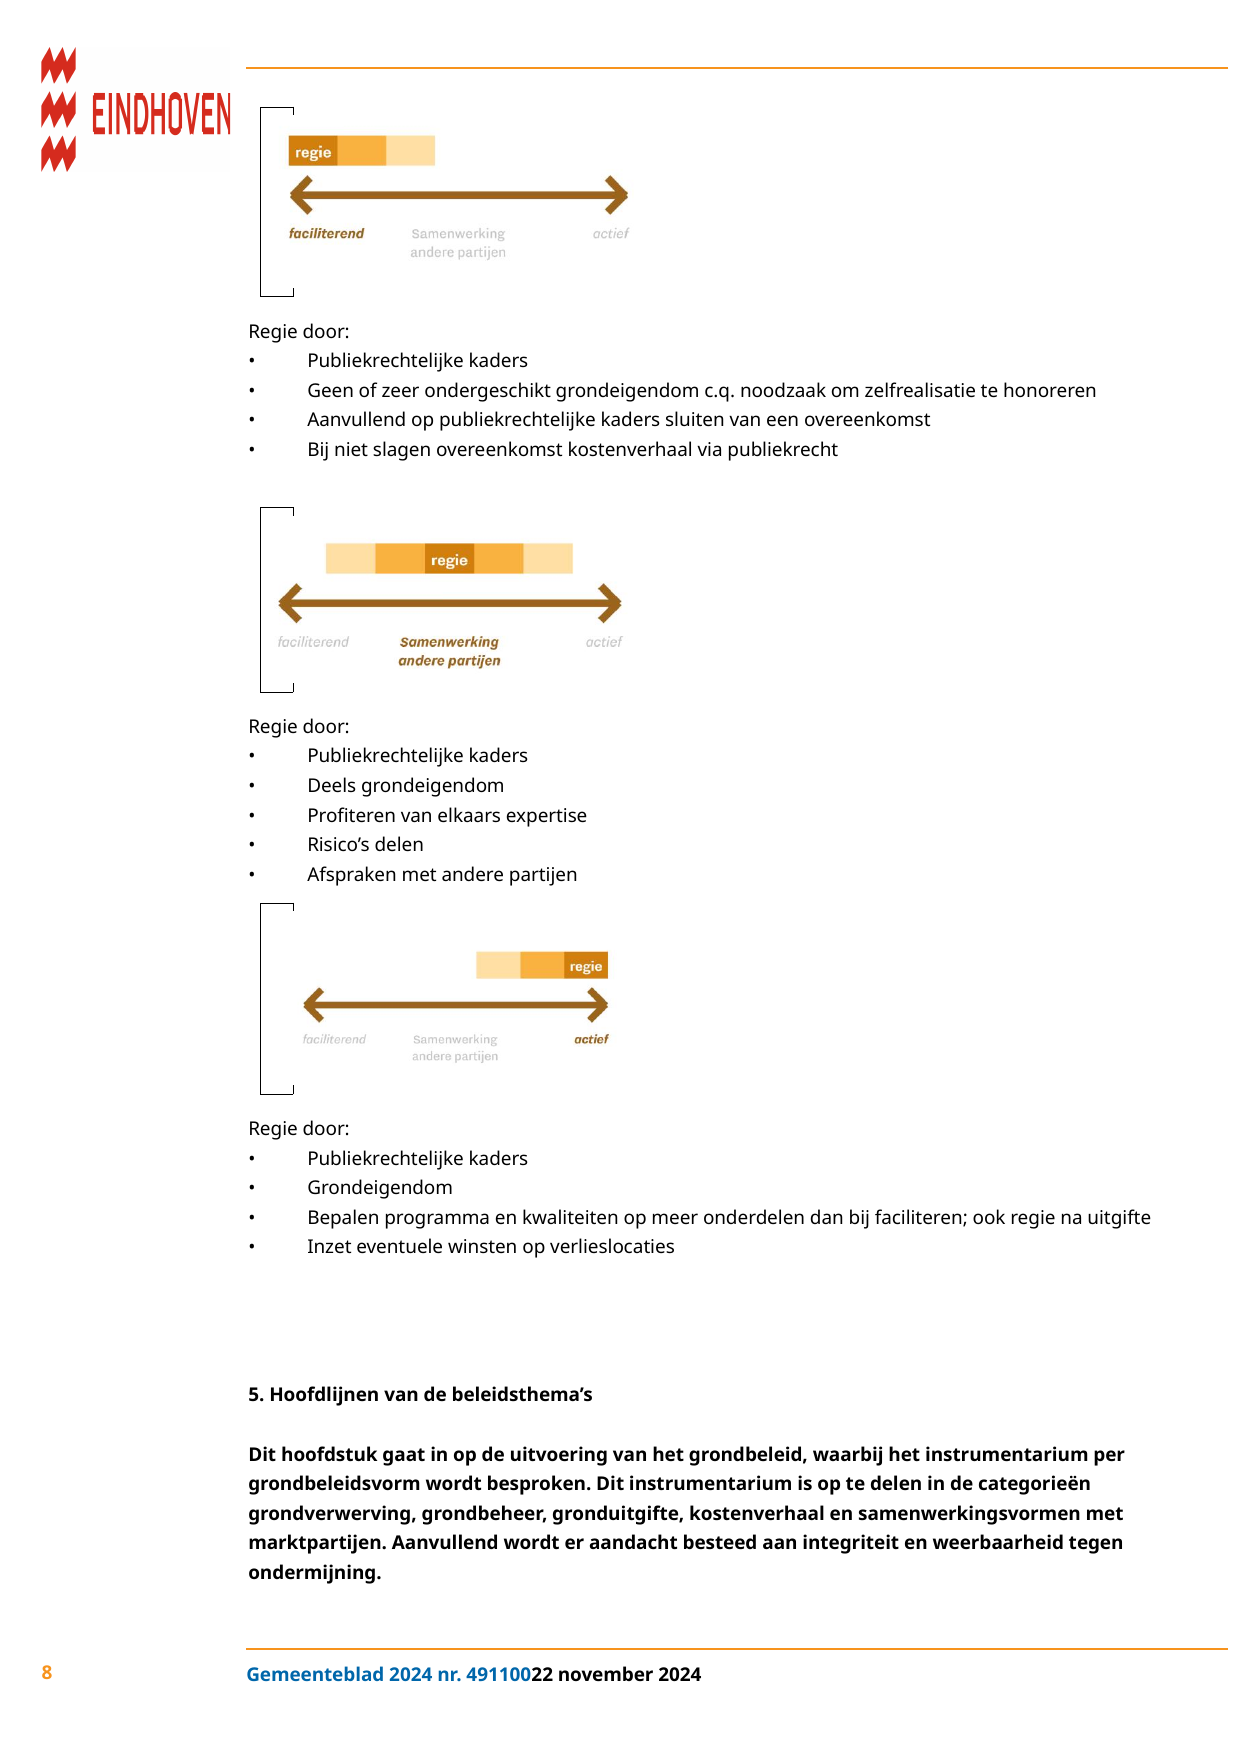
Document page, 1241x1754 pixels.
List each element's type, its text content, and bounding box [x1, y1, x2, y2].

text 5. Hoofdlijnen van de beleidsthema’s [248, 1382, 1152, 1407]
text Regie door: [248, 1115, 1152, 1141]
list Grondeigendom [248, 1174, 1152, 1200]
list Geen of zeer ondergeschikt grondeigendom c.q. noodzaak om zelfrealisatie te honoreren [248, 377, 1152, 403]
list Bij niet slagen overeenkomst kostenverhaal via publiekrecht [248, 436, 1152, 462]
picture [268, 115, 678, 288]
text Regie door: [248, 318, 1152, 343]
list Bepalen programma en kwaliteiten op meer onderdelen dan bij faciliteren; ook regie na uitgifte [248, 1204, 1152, 1230]
list Publiekrechtelijke kaders [248, 347, 1152, 373]
picture [41, 47, 231, 172]
list Publiekrechtelijke kaders [248, 1145, 1152, 1171]
list Risico’s delen [248, 831, 1152, 857]
list Deels grondeigendom [248, 772, 1152, 798]
picture [268, 516, 648, 683]
text Dit hoofdstuk gaat in op de uitvoering van het grondbeleid, waarbij het instrumentarium per grondbeleidsvorm wordt besproken. Dit instrumentarium is op te delen in de categorieën grondverwerving, grondbeheer, gronduitgifte, kostenverhaal en samenwerkingsvormen met marktpartijen. Aanvullend wordt er aandacht besteed aan integriteit en weerbaarheid tegen ondermijning. [248, 1441, 1152, 1585]
list Inzet eventuele winsten op verlieslocaties [248, 1234, 1152, 1259]
list Afspraken met andere partijen [248, 861, 1152, 887]
list Publiekrechtelijke kaders [248, 743, 1152, 768]
picture [268, 911, 653, 1085]
text Regie door: [248, 713, 1152, 739]
list Aanvullend op publiekrechtelijke kaders sluiten van een overeenkomst [248, 407, 1152, 432]
list Profiteren van elkaars expertise [248, 802, 1152, 827]
